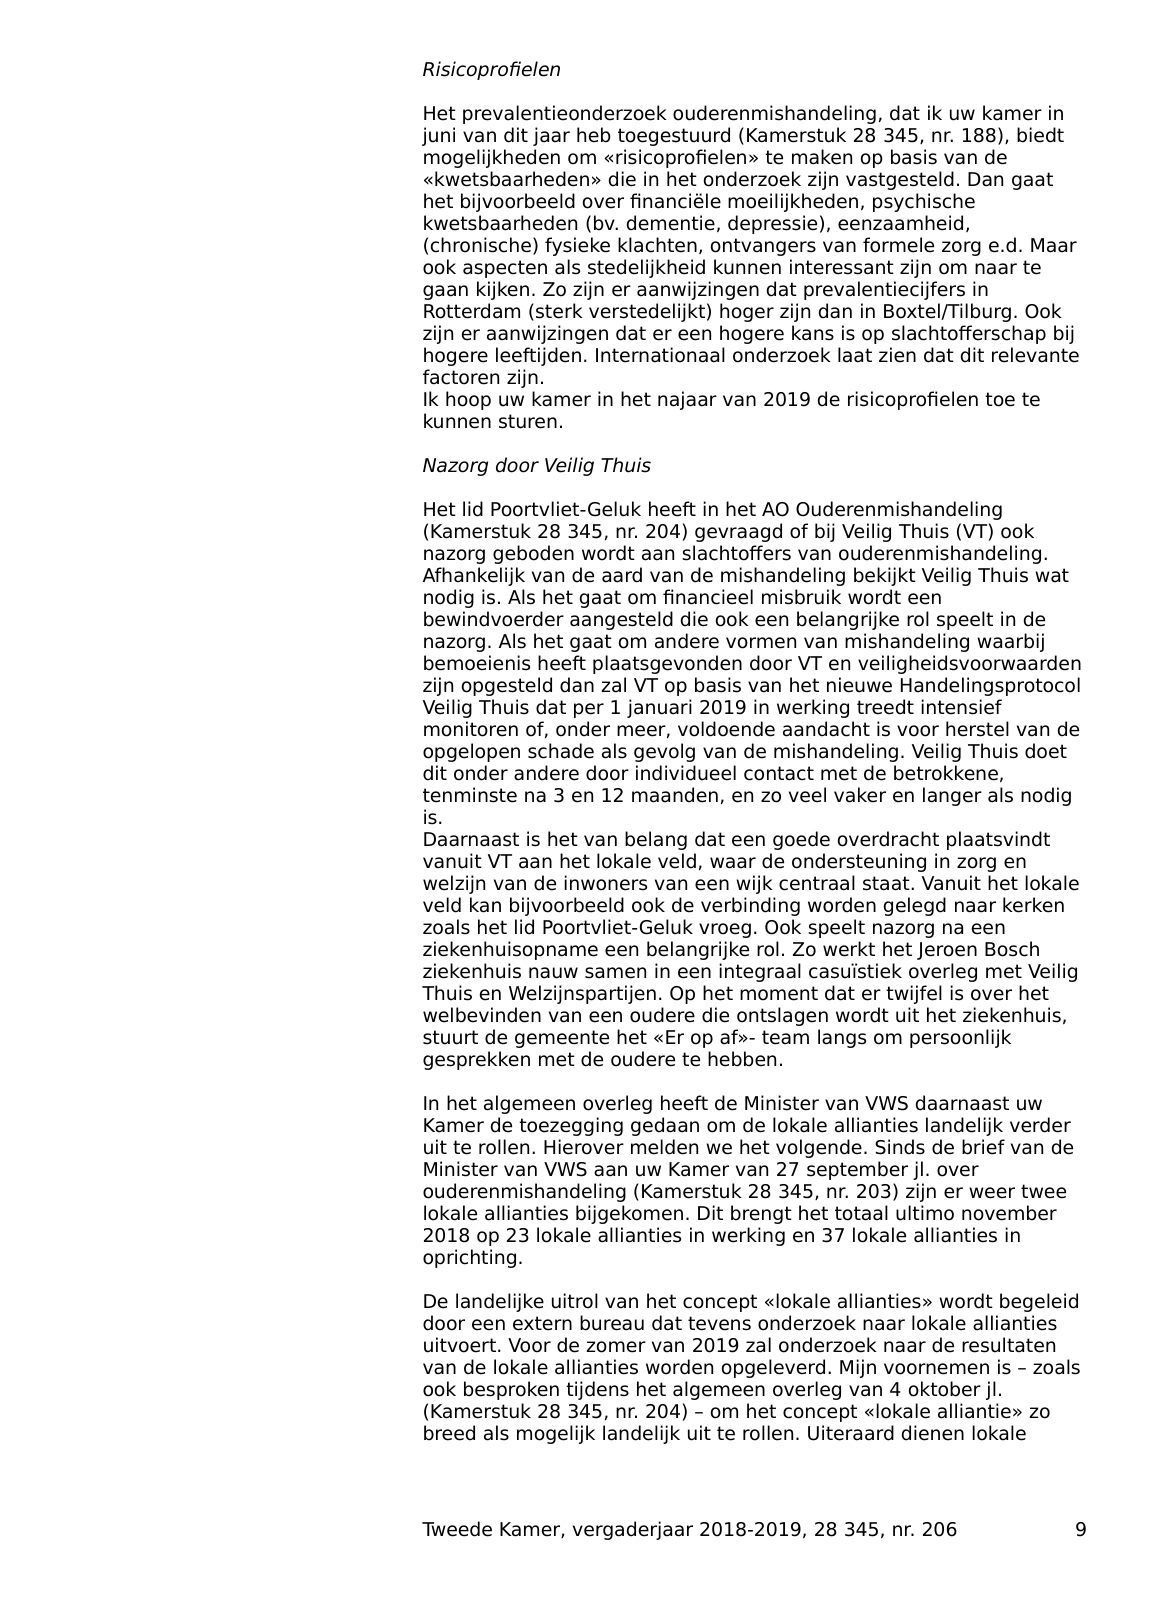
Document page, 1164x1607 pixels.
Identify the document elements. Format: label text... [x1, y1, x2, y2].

subtitle Risicoprofielen [422, 59, 1087, 81]
subtitle Nazorg door Veilig Thuis [422, 455, 1087, 477]
text In het algemeen overleg heeft de Minister van VWS daarnaast uw Kamer de toezegging gedaan om de lokale allianties landelijk verder uit te rollen. Hierover melden we het volgende. Sinds de brief van de Minister van VWS aan uw Kamer van 27 september jl. over ouderenmishandeling (Kamerstuk 28 345, nr. 203) zijn er weer twee lokale allianties bijgekomen. Dit brengt het totaal ultimo november 2018 op 23 lokale allianties in werking en 37 lokale allianties in oprichting. [422, 1093, 1087, 1269]
text Daarnaast is het van belang dat een goede overdracht plaatsvindt vanuit VT aan het lokale veld, waar de ondersteuning in zorg en welzijn van de inwoners van een wijk centraal staat. Vanuit het lokale veld kan bijvoorbeeld ook de verbinding worden gelegd naar kerken zoals het lid Poortvliet-Geluk vroeg. Ook speelt nazorg na een ziekenhuisopname een belangrijke rol. Zo werkt het Jeroen Bosch ziekenhuis nauw samen in een integraal casuïstiek overleg met Veilig Thuis en Welzijnspartijen. Op het moment dat er twijfel is over het welbevinden van een oudere die ontslagen wordt uit het ziekenhuis, stuurt de gemeente het «Er op af»- team langs om persoonlijk gesprekken met de oudere te hebben. [422, 829, 1087, 1071]
text De landelijke uitrol van het concept «lokale allianties» wordt begeleid door een extern bureau dat tevens onderzoek naar lokale allianties uitvoert. Voor de zomer van 2019 zal onderzoek naar de resultaten van de lokale allianties worden opgeleverd. Mijn voornemen is – zoals ook besproken tijdens het algemeen overleg van 4 oktober jl. (Kamerstuk 28 345, nr. 204) – om het concept «lokale alliantie» zo breed als mogelijk landelijk uit te rollen. Uiteraard dienen lokale [422, 1291, 1087, 1445]
text Ik hoop uw kamer in het najaar van 2019 de risicoprofielen toe te kunnen sturen. [422, 389, 1087, 433]
text Het lid Poortvliet-Geluk heeft in het AO Ouderenmishandeling (Kamerstuk 28 345, nr. 204) gevraagd of bij Veilig Thuis (VT) ook nazorg geboden wordt aan slachtoffers van ouderenmishandeling. Afhankelijk van de aard van de mishandeling bekijkt Veilig Thuis wat nodig is. Als het gaat om financieel misbruik wordt een bewindvoerder aangesteld die ook een belangrijke rol speelt in de nazorg. Als het gaat om andere vormen van mishandeling waarbij bemoeienis heeft plaatsgevonden door VT en veiligheidsvoorwaarden zijn opgesteld dan zal VT op basis van het nieuwe Handelingsprotocol Veilig Thuis dat per 1 januari 2019 in werking treedt intensief monitoren of, onder meer, voldoende aandacht is voor herstel van de opgelopen schade als gevolg van de mishandeling. Veilig Thuis doet dit onder andere door individueel contact met de betrokkene, tenminste na 3 en 12 maanden, en zo veel vaker en langer als nodig is. [422, 499, 1087, 829]
text Het prevalentieonderzoek ouderenmishandeling, dat ik uw kamer in juni van dit jaar heb toegestuurd (Kamerstuk 28 345, nr. 188), biedt mogelijkheden om «risicoprofielen» te maken op basis van de «kwetsbaarheden» die in het onderzoek zijn vastgesteld. Dan gaat het bijvoorbeeld over financiële moeilijkheden, psychische kwetsbaarheden (bv. dementie, depressie), eenzaamheid, (chronische) fysieke klachten, ontvangers van formele zorg e.d. Maar ook aspecten als stedelijkheid kunnen interessant zijn om naar te gaan kijken. Zo zijn er aanwijzingen dat prevalentiecijfers in Rotterdam (sterk verstedelijkt) hoger zijn dan in Boxtel/Tilburg. Ook zijn er aanwijzingen dat er een hogere kans is op slachtofferschap bij hogere leeftijden. Internationaal onderzoek laat zien dat dit relevante factoren zijn. [422, 103, 1087, 389]
